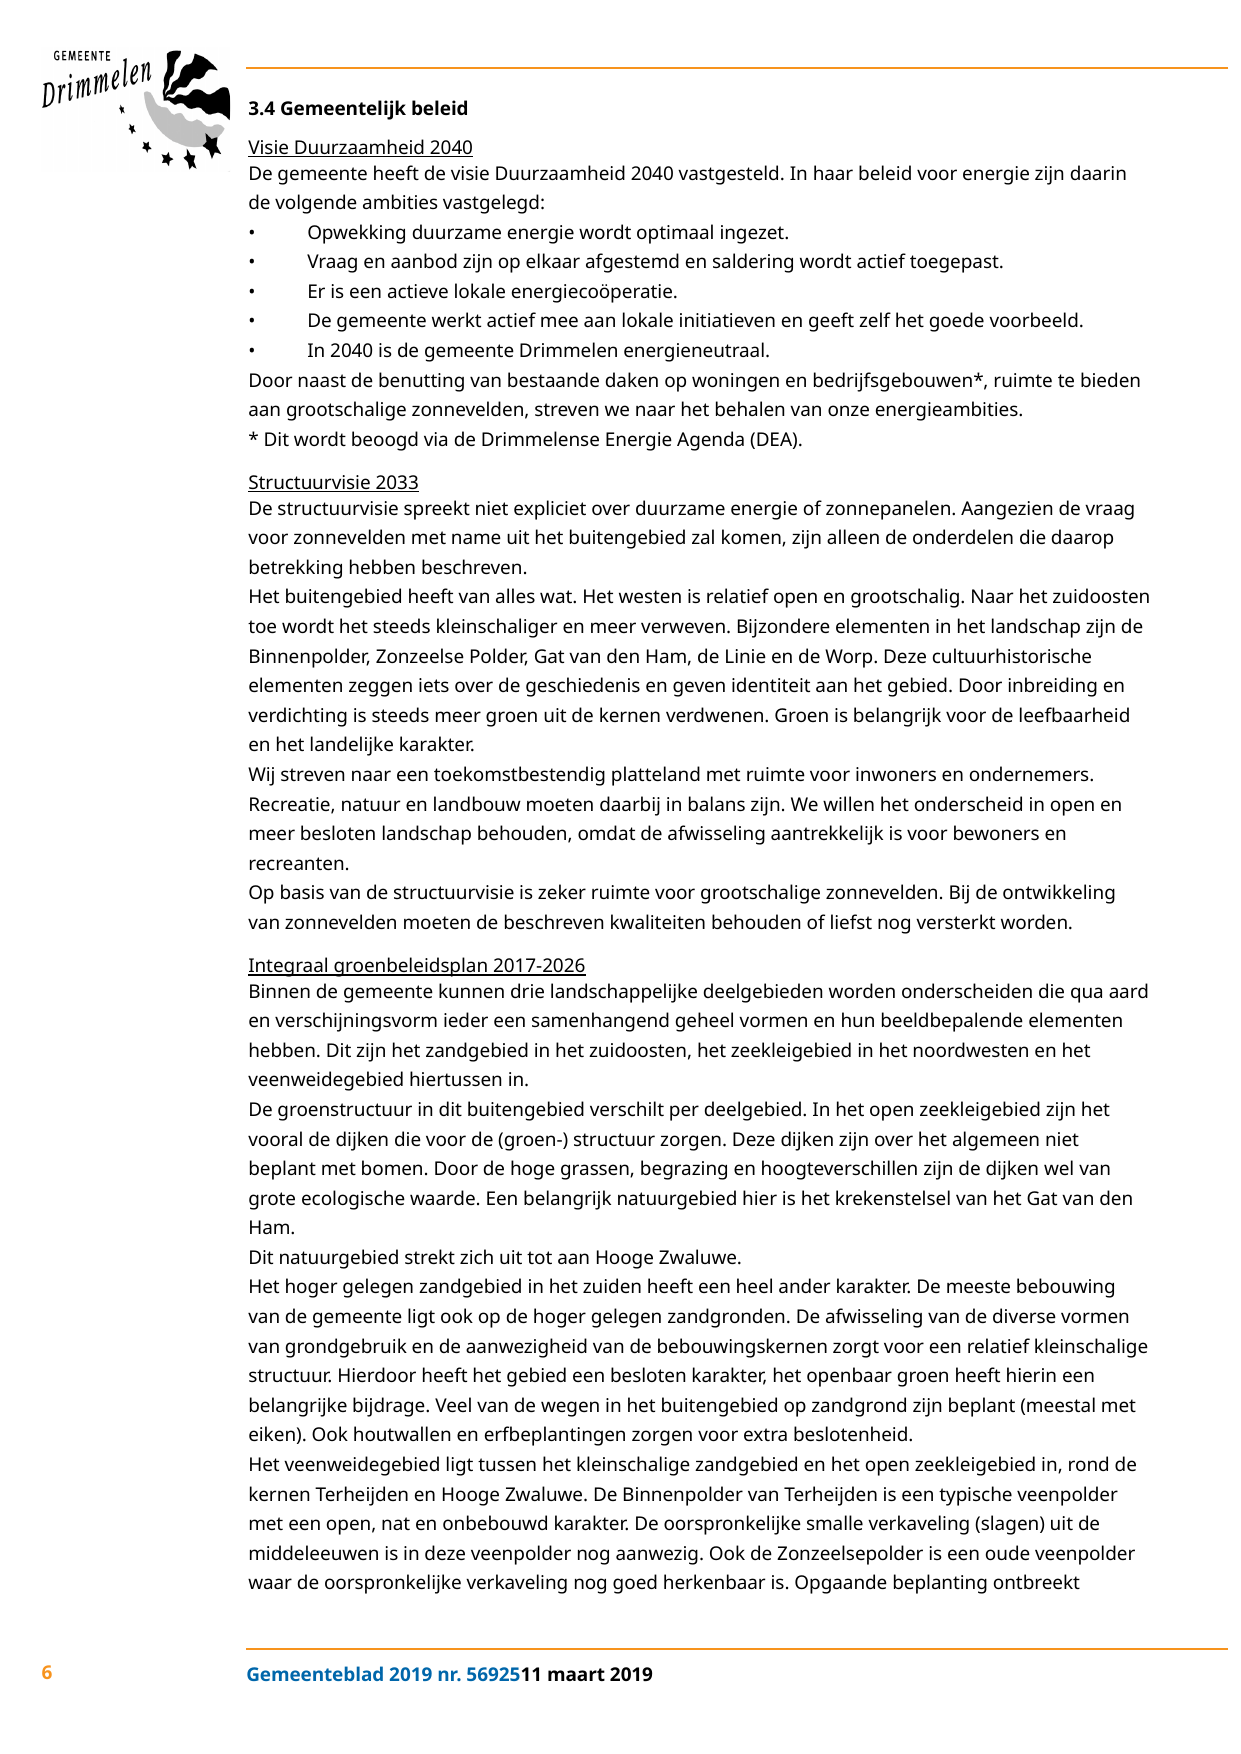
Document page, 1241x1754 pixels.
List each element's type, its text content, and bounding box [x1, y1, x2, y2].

text Door naast de benutting van bestaande daken op woningen en bedrijfsgebouwen*, ruimte te bieden aan grootschalige zonnevelden, streven we naar het behalen van onze energieambities. [248, 367, 1152, 422]
list Opwekking duurzame energie wordt optimaal ingezet. [248, 219, 1152, 245]
text 3.4 Gemeentelijk beleid [248, 95, 1152, 121]
list De gemeente werkt actief mee aan lokale initiatieven en geeft zelf het goede voorbeeld. [248, 308, 1152, 333]
list Vraag en aanbod zijn op elkaar afgestemd en saldering wordt actief toegepast. [248, 248, 1152, 274]
text Dit natuurgebied strekt zich uit tot aan Hooge Zwaluwe. [248, 1244, 1152, 1270]
text Integraal groenbeleidsplan 2017-2026 [248, 952, 1152, 978]
text Binnen de gemeente kunnen drie landschappelijke deelgebieden worden onderscheiden die qua aard en verschijningsvorm ieder een samenhangend geheel vormen en hun beeldbepalende elementen hebben. Dit zijn het zandgebied in het zuidoosten, het zeekleigebied in het noordwesten en het veenweidegebied hiertussen in. [248, 978, 1152, 1092]
text Wij streven naar een toekomstbestendig platteland met ruimte voor inwoners en ondernemers. Recreatie, natuur en landbouw moeten daarbij in balans zijn. We willen het onderscheid in open en meer besloten landschap behouden, omdat de afwisseling aantrekkelijk is voor bewoners en recreanten. [248, 761, 1152, 876]
text De gemeente heeft de visie Duurzaamheid 2040 vastgesteld. In haar beleid voor energie zijn daarin de volgende ambities vastgelegd: [248, 160, 1152, 215]
picture [41, 47, 231, 172]
text * Dit wordt beoogd via de Drimmelense Energie Agenda (DEA). [248, 426, 1152, 452]
text Op basis van de structuurvisie is zeker ruimte voor grootschalige zonnevelden. Bij de ontwikkeling van zonnevelden moeten de beschreven kwaliteiten behouden of liefst nog versterkt worden. [248, 879, 1152, 935]
text Het veenweidegebied ligt tussen het kleinschalige zandgebied en het open zeekleigebied in, rond de kernen Terheijden en Hooge Zwaluwe. De Binnenpolder van Terheijden is een typische veenpolder met een open, nat en onbebouwd karakter. De oorspronkelijke smalle verkaveling (slagen) uit de middeleeuwen is in deze veenpolder nog aanwezig. Ook de Zonzeelsepolder is een oude veenpolder waar de oorspronkelijke verkaveling nog goed herkenbaar is. Opgaande beplanting ontbreekt [248, 1451, 1152, 1595]
text Het buitengebied heeft van alles wat. Het westen is relatief open en grootschalig. Naar het zuidoosten toe wordt het steeds kleinschaliger en meer verweven. Bijzondere elementen in het landschap zijn de Binnenpolder, Zonzeelse Polder, Gat van den Ham, de Linie en de Worp. Deze cultuurhistorische elementen zeggen iets over de geschiedenis en geven identiteit aan het gebied. Door inbreiding en verdichting is steeds meer groen uit de kernen verdwenen. Groen is belangrijk voor de leefbaarheid en het landelijke karakter. [248, 584, 1152, 757]
text De groenstructuur in dit buitengebied verschilt per deelgebied. In het open zeekleigebied zijn het vooral de dijken die voor de (groen-) structuur zorgen. Deze dijken zijn over het algemeen niet beplant met bomen. Door de hoge grassen, begrazing en hoogteverschillen zijn de dijken wel van grote ecologische waarde. Een belangrijk natuurgebied hier is het krekenstelsel van het Gat van den Ham. [248, 1096, 1152, 1240]
text Structuurvisie 2033 [248, 469, 1152, 495]
text Het hoger gelegen zandgebied in het zuiden heeft een heel ander karakter. De meeste bebouwing van de gemeente ligt ook op de hoger gelegen zandgronden. De afwisseling van de diverse vormen van grondgebruik en de aanwezigheid van de bebouwingskernen zorgt voor een relatief kleinschalige structuur. Hierdoor heeft het gebied een besloten karakter, het openbaar groen heeft hierin een belangrijke bijdrage. Veel van de wegen in het buitengebied op zandgrond zijn beplant (meestal met eiken). Ook houtwallen en erfbeplantingen zorgen voor extra beslotenheid. [248, 1274, 1152, 1447]
text De structuurvisie spreekt niet expliciet over duurzame energie of zonnepanelen. Aangezien de vraag voor zonnevelden met name uit het buitengebied zal komen, zijn alleen de onderdelen die daarop betrekking hebben beschreven. [248, 495, 1152, 580]
list Er is een actieve lokale energiecoöperatie. [248, 278, 1152, 304]
text Visie Duurzaamheid 2040 [248, 134, 1152, 160]
list In 2040 is de gemeente Drimmelen energieneutraal. [248, 337, 1152, 363]
